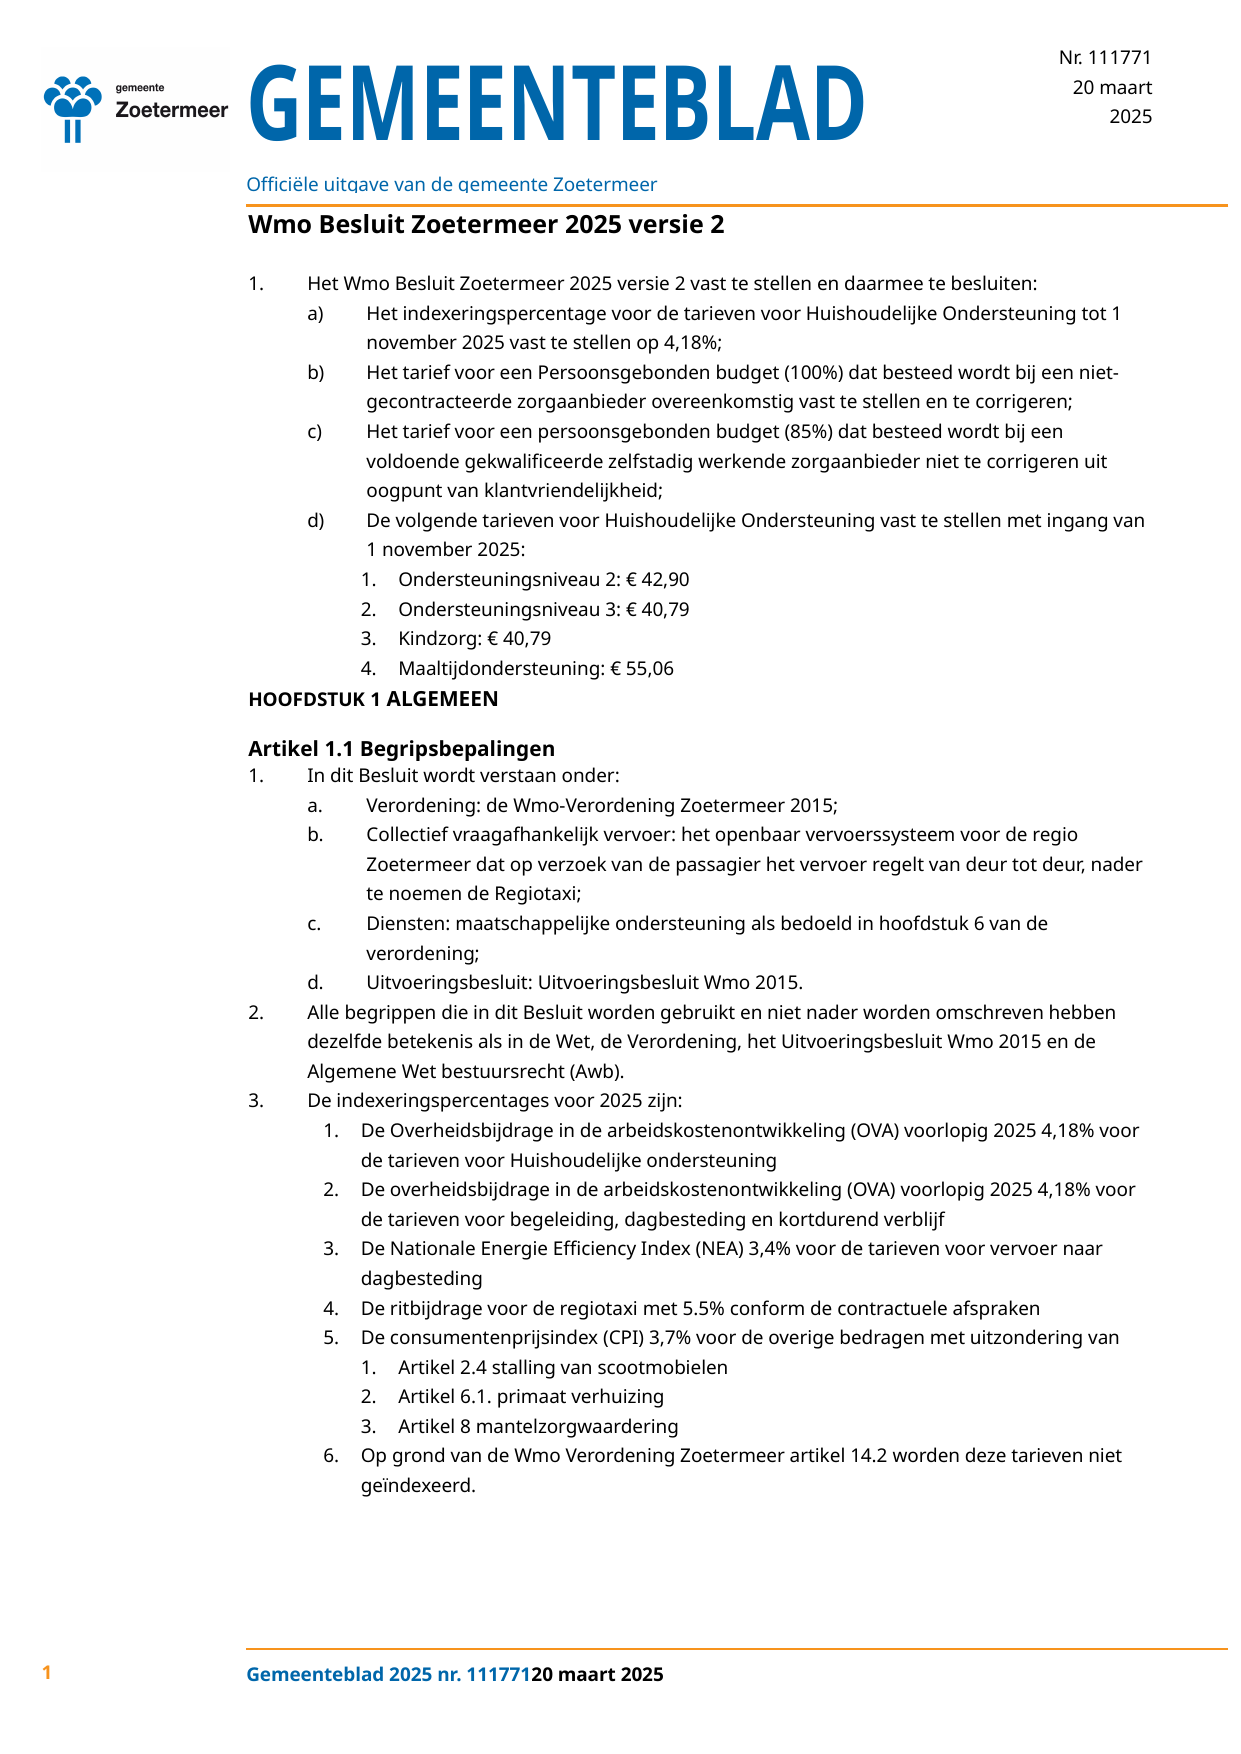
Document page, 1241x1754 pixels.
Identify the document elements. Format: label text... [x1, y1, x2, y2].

list Ondersteuningsniveau 2: € 42,90 [361, 566, 1152, 592]
list De indexeringspercentages voor 2025 zijn: [248, 1088, 1152, 1113]
list De ritbijdrage voor de regiotaxi met 5.5% conform de contractuele afspraken [323, 1295, 1152, 1320]
list Artikel 8 mantelzorgwaardering [361, 1413, 1152, 1439]
list De Overheidsbijdrage in de arbeidskostenontwikkeling (OVA) voorlopig 2025 4,18% voor de tarieven voor Huishoudelijke ondersteuning [323, 1117, 1152, 1172]
list Het Wmo Besluit Zoetermeer 2025 versie 2 vast te stellen en daarmee te besluiten: [248, 270, 1152, 296]
picture [41, 47, 231, 172]
list Kindzorg: € 40,79 [361, 625, 1152, 651]
list Uitvoeringsbesluit: Uitvoeringsbesluit Wmo 2015. [307, 969, 1152, 995]
text Artikel 1.1 Begripsbepalingen [248, 734, 1152, 762]
list Artikel 2.4 stalling van scootmobielen [361, 1354, 1152, 1379]
list Op grond van de Wmo Verordening Zoetermeer artikel 14.2 worden deze tarieven niet geïndexeerd. [323, 1443, 1152, 1498]
list Verordening: de Wmo-Verordening Zoetermeer 2015; [307, 792, 1152, 817]
list Alle begrippen die in dit Besluit worden gebruikt en niet nader worden omschreven hebben dezelfde betekenis als in de Wet, de Verordening, het Uitvoeringsbesluit Wmo 2015 en de Algemene Wet bestuursrecht (Awb). [248, 999, 1152, 1084]
text Wmo Besluit Zoetermeer 2025 versie 2 [248, 207, 1152, 241]
list De consumentenprijsindex (CPI) 3,7% voor de overige bedragen met uitzondering van [323, 1324, 1152, 1350]
list Artikel 6.1. primaat verhuizing [361, 1383, 1152, 1409]
list Maaltijdondersteuning: € 55,06 [361, 655, 1152, 681]
list Het tarief voor een Persoonsgebonden budget (100%) dat besteed wordt bij een niet-gecontracteerde zorgaanbieder overeenkomstig vast te stellen en te corrigeren; [307, 359, 1152, 414]
list Ondersteuningsniveau 3: € 40,79 [361, 596, 1152, 621]
text HOOFDSTUK 1 ALGEMEEN [248, 684, 1152, 713]
list Het indexeringspercentage voor de tarieven voor Huishoudelijke Ondersteuning tot 1 november 2025 vast te stellen op 4,18%; [307, 300, 1152, 355]
list De volgende tarieven voor Huishoudelijke Ondersteuning vast te stellen met ingang van 1 november 2025: [307, 507, 1152, 562]
list De Nationale Energie Efficiency Index (NEA) 3,4% voor de tarieven voor vervoer naar dagbesteding [323, 1236, 1152, 1291]
list Diensten: maatschappelijke ondersteuning als bedoeld in hoofdstuk 6 van de verordening; [307, 910, 1152, 965]
list Collectief vraagafhankelijk vervoer: het openbaar vervoerssysteem voor de regio Zoetermeer dat op verzoek van de passagier het vervoer regelt van deur tot deur, nader te noemen de Regiotaxi; [307, 821, 1152, 906]
list De overheidsbijdrage in de arbeidskostenontwikkeling (OVA) voorlopig 2025 4,18% voor de tarieven voor begeleiding, dagbesteding en kortdurend verblijf [323, 1176, 1152, 1232]
list In dit Besluit wordt verstaan onder: [248, 762, 1152, 788]
list Het tarief voor een persoonsgebonden budget (85%) dat besteed wordt bij een voldoende gekwalificeerde zelfstadig werkende zorgaanbieder niet te corrigeren uit oogpunt van klantvriendelijkheid; [307, 418, 1152, 503]
